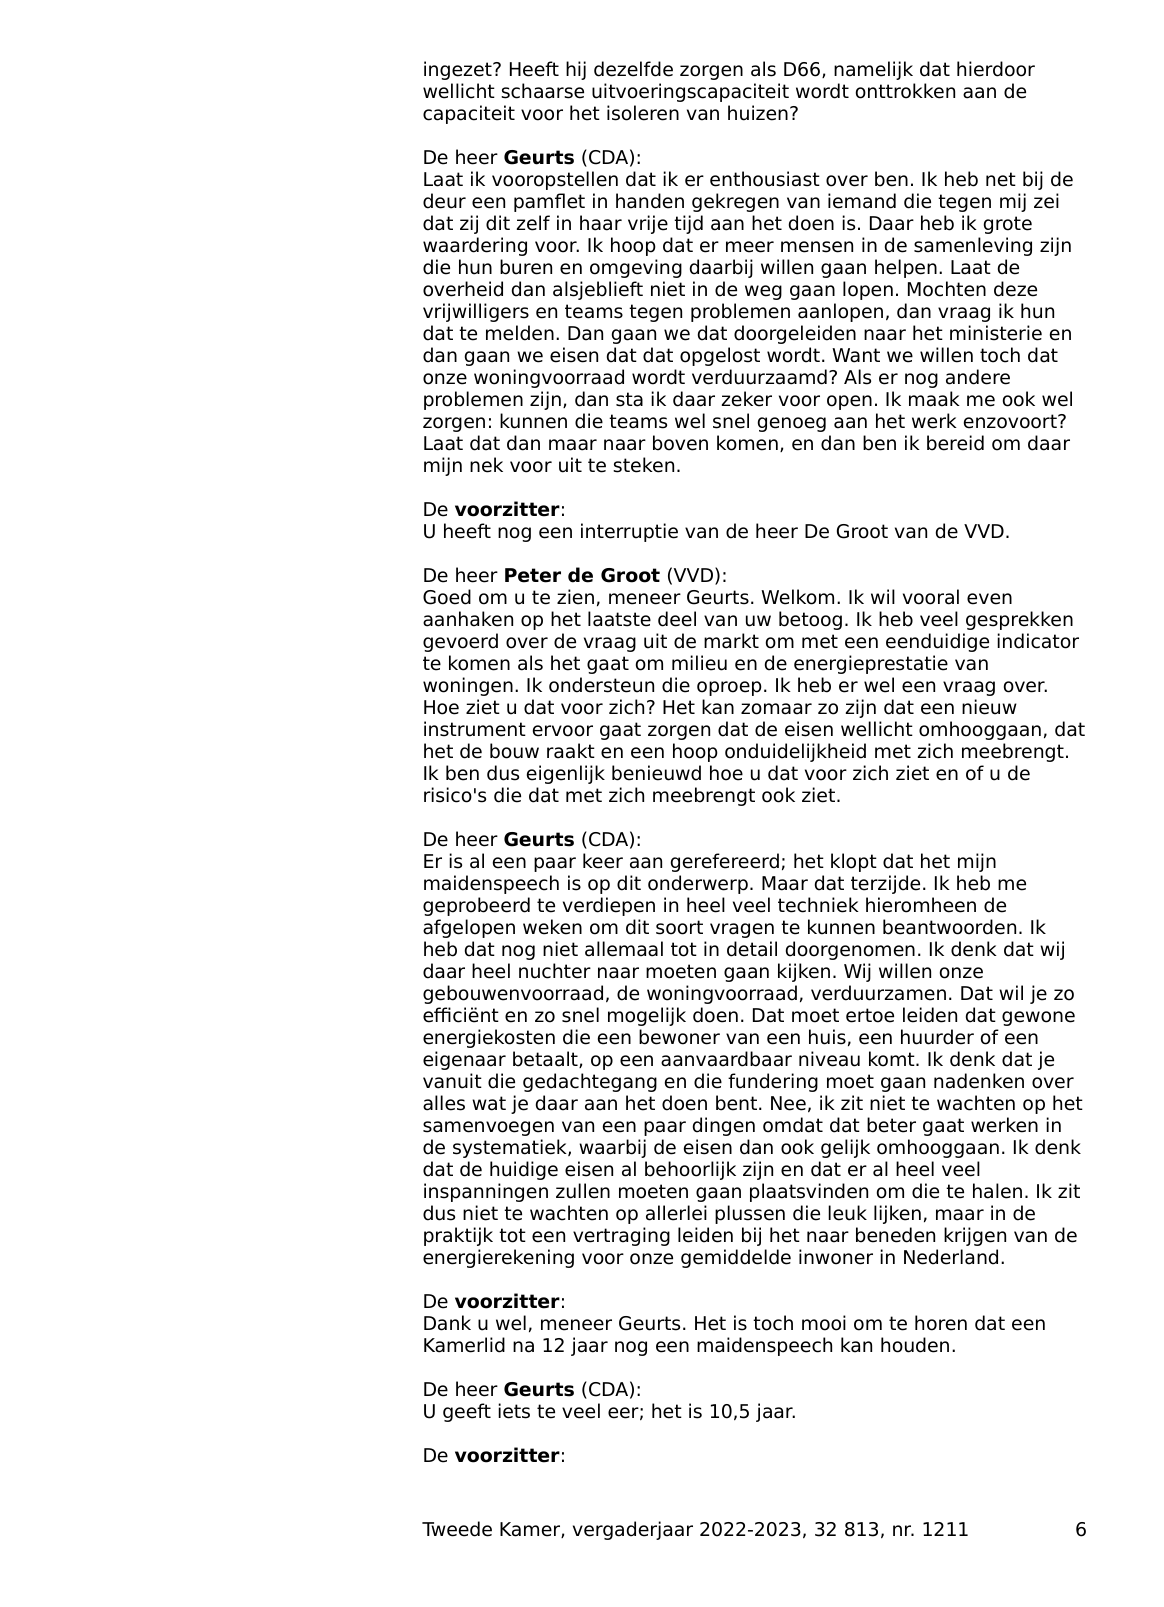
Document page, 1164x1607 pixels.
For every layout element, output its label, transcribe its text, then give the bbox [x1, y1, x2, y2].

text De voorzitter: [422, 1291, 1087, 1313]
text De voorzitter: [422, 499, 1087, 521]
text Goed om u te zien, meneer Geurts. Welkom. Ik wil vooral even aanhaken op het laatste deel van uw betoog. Ik heb veel gesprekken gevoerd over de vraag uit de markt om met een eenduidige indicator te komen als het gaat om milieu en de energieprestatie van woningen. Ik ondersteun die oproep. Ik heb er wel een vraag over. Hoe ziet u dat voor zich? Het kan zomaar zo zijn dat een nieuw instrument ervoor gaat zorgen dat de eisen wellicht omhooggaan, dat het de bouw raakt en een hoop onduidelijkheid met zich meebrengt. Ik ben dus eigenlijk benieuwd hoe u dat voor zich ziet en of u de risico's die dat met zich meebrengt ook ziet. [422, 587, 1087, 807]
text Er is al een paar keer aan gerefereerd; het klopt dat het mijn maidenspeech is op dit onderwerp. Maar dat terzijde. Ik heb me geprobeerd te verdiepen in heel veel techniek hieromheen de afgelopen weken om dit soort vragen te kunnen beantwoorden. Ik heb dat nog niet allemaal tot in detail doorgenomen. Ik denk dat wij daar heel nuchter naar moeten gaan kijken. Wij willen onze gebouwenvoorraad, de woningvoorraad, verduurzamen. Dat wil je zo efficiënt en zo snel mogelijk doen. Dat moet ertoe leiden dat gewone energiekosten die een bewoner van een huis, een huurder of een eigenaar betaalt, op een aanvaardbaar niveau komt. Ik denk dat je vanuit die gedachtegang en die fundering moet gaan nadenken over alles wat je daar aan het doen bent. Nee, ik zit niet te wachten op het samenvoegen van een paar dingen omdat dat beter gaat werken in de systematiek, waarbij de eisen dan ook gelijk omhooggaan. Ik denk dat de huidige eisen al behoorlijk zijn en dat er al heel veel inspanningen zullen moeten gaan plaatsvinden om die te halen. Ik zit dus niet te wachten op allerlei plussen die leuk lijken, maar in de praktijk tot een vertraging leiden bij het naar beneden krijgen van de energierekening voor onze gemiddelde inwoner in Nederland. [422, 851, 1087, 1269]
text De heer Geurts (CDA): [422, 1379, 1087, 1401]
text U geeft iets te veel eer; het is 10,5 jaar. [422, 1401, 1087, 1423]
text Laat ik vooropstellen dat ik er enthousiast over ben. Ik heb net bij de deur een pamflet in handen gekregen van iemand die tegen mij zei dat zij dit zelf in haar vrije tijd aan het doen is. Daar heb ik grote waardering voor. Ik hoop dat er meer mensen in de samenleving zijn die hun buren en omgeving daarbij willen gaan helpen. Laat de overheid dan alsjeblieft niet in de weg gaan lopen. Mochten deze vrijwilligers en teams tegen problemen aanlopen, dan vraag ik hun dat te melden. Dan gaan we dat doorgeleiden naar het ministerie en dan gaan we eisen dat dat opgelost wordt. Want we willen toch dat onze woningvoorraad wordt verduurzaamd? Als er nog andere problemen zijn, dan sta ik daar zeker voor open. Ik maak me ook wel zorgen: kunnen die teams wel snel genoeg aan het werk enzovoort? Laat dat dan maar naar boven komen, en dan ben ik bereid om daar mijn nek voor uit te steken. [422, 169, 1087, 477]
text Dank u wel, meneer Geurts. Het is toch mooi om te horen dat een Kamerlid na 12 jaar nog een maidenspeech kan houden. [422, 1313, 1087, 1357]
text De heer Geurts (CDA): [422, 829, 1087, 851]
text De heer Peter de Groot (VVD): [422, 565, 1087, 587]
text De heer Geurts (CDA): [422, 147, 1087, 169]
text U heeft nog een interruptie van de heer De Groot van de VVD. [422, 521, 1087, 543]
text ingezet? Heeft hij dezelfde zorgen als D66, namelijk dat hierdoor wellicht schaarse uitvoeringscapaciteit wordt onttrokken aan de capaciteit voor het isoleren van huizen? [422, 59, 1087, 125]
text De voorzitter: [422, 1445, 1087, 1467]
